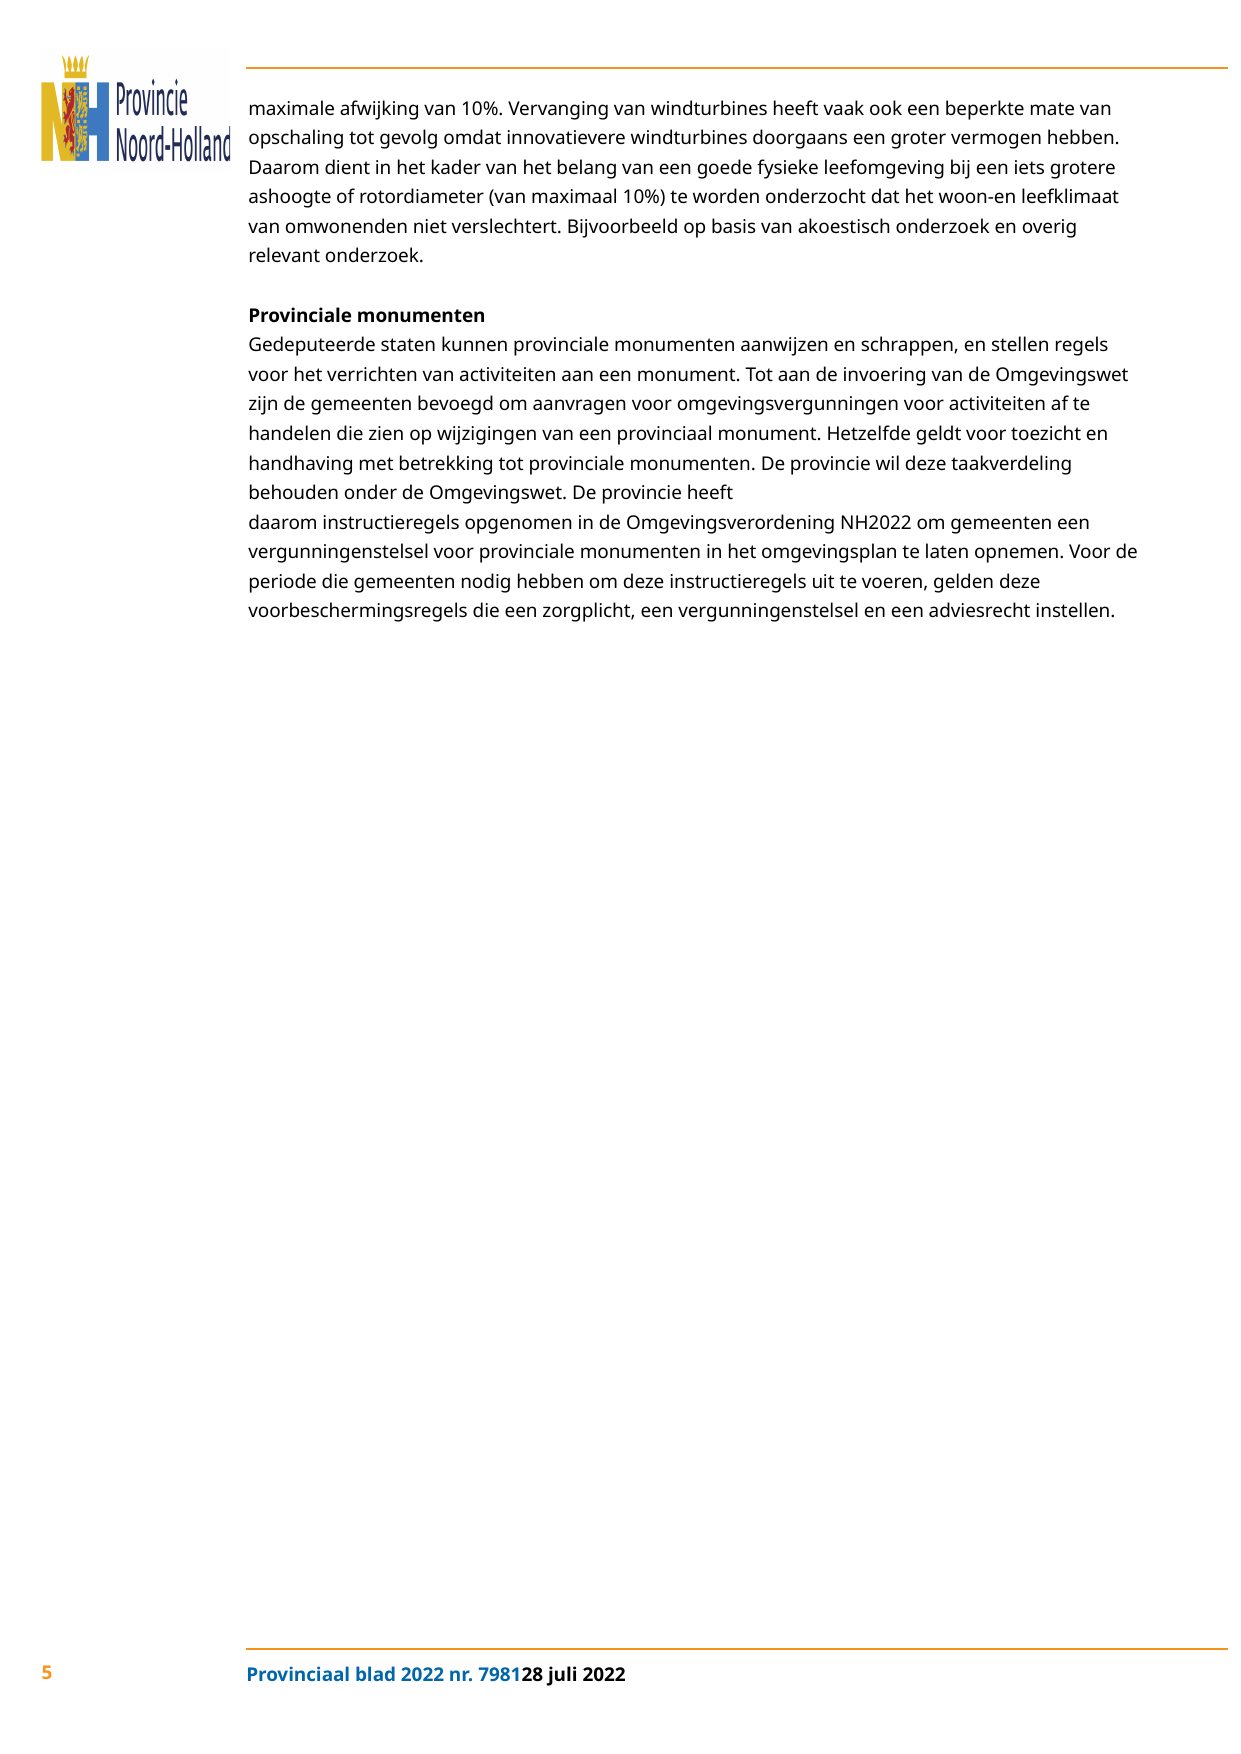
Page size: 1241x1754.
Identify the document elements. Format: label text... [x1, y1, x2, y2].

text maximale afwijking van 10%. Vervanging van windturbines heeft vaak ook een beperkte mate van opschaling tot gevolg omdat innovatievere windturbines doorgaans een groter vermogen hebben. Daarom dient in het kader van het belang van een goede fysieke leefomgeving bij een iets grotere ashoogte of rotordiameter (van maximaal 10%) te worden onderzocht dat het woon-en leefklimaat van omwonenden niet verslechtert. Bijvoorbeeld op basis van akoestisch onderzoek en overig relevant onderzoek. [248, 95, 1152, 268]
text Provinciale monumenten [248, 302, 1152, 328]
text daarom instructieregels opgenomen in de Omgevingsverordening NH2022 om gemeenten een vergunningenstelsel voor provinciale monumenten in het omgevingsplan te laten opnemen. Voor de periode die gemeenten nodig hebben om deze instructieregels uit te voeren, gelden deze voorbeschermingsregels die een zorgplicht, een vergunningenstelsel en een adviesrecht instellen. [248, 509, 1152, 623]
text Gedeputeerde staten kunnen provinciale monumenten aanwijzen en schrappen, en stellen regels voor het verrichten van activiteiten aan een monument. Tot aan de invoering van de Omgevingswet zijn de gemeenten bevoegd om aanvragen voor omgevingsvergunningen voor activiteiten af te handelen die zien op wijzigingen van een provinciaal monument. Hetzelfde geldt voor toezicht en handhaving met betrekking tot provinciale monumenten. De provincie wil deze taakverdeling behouden onder de Omgevingswet. De provincie heeft [248, 331, 1152, 505]
picture [41, 47, 231, 172]
